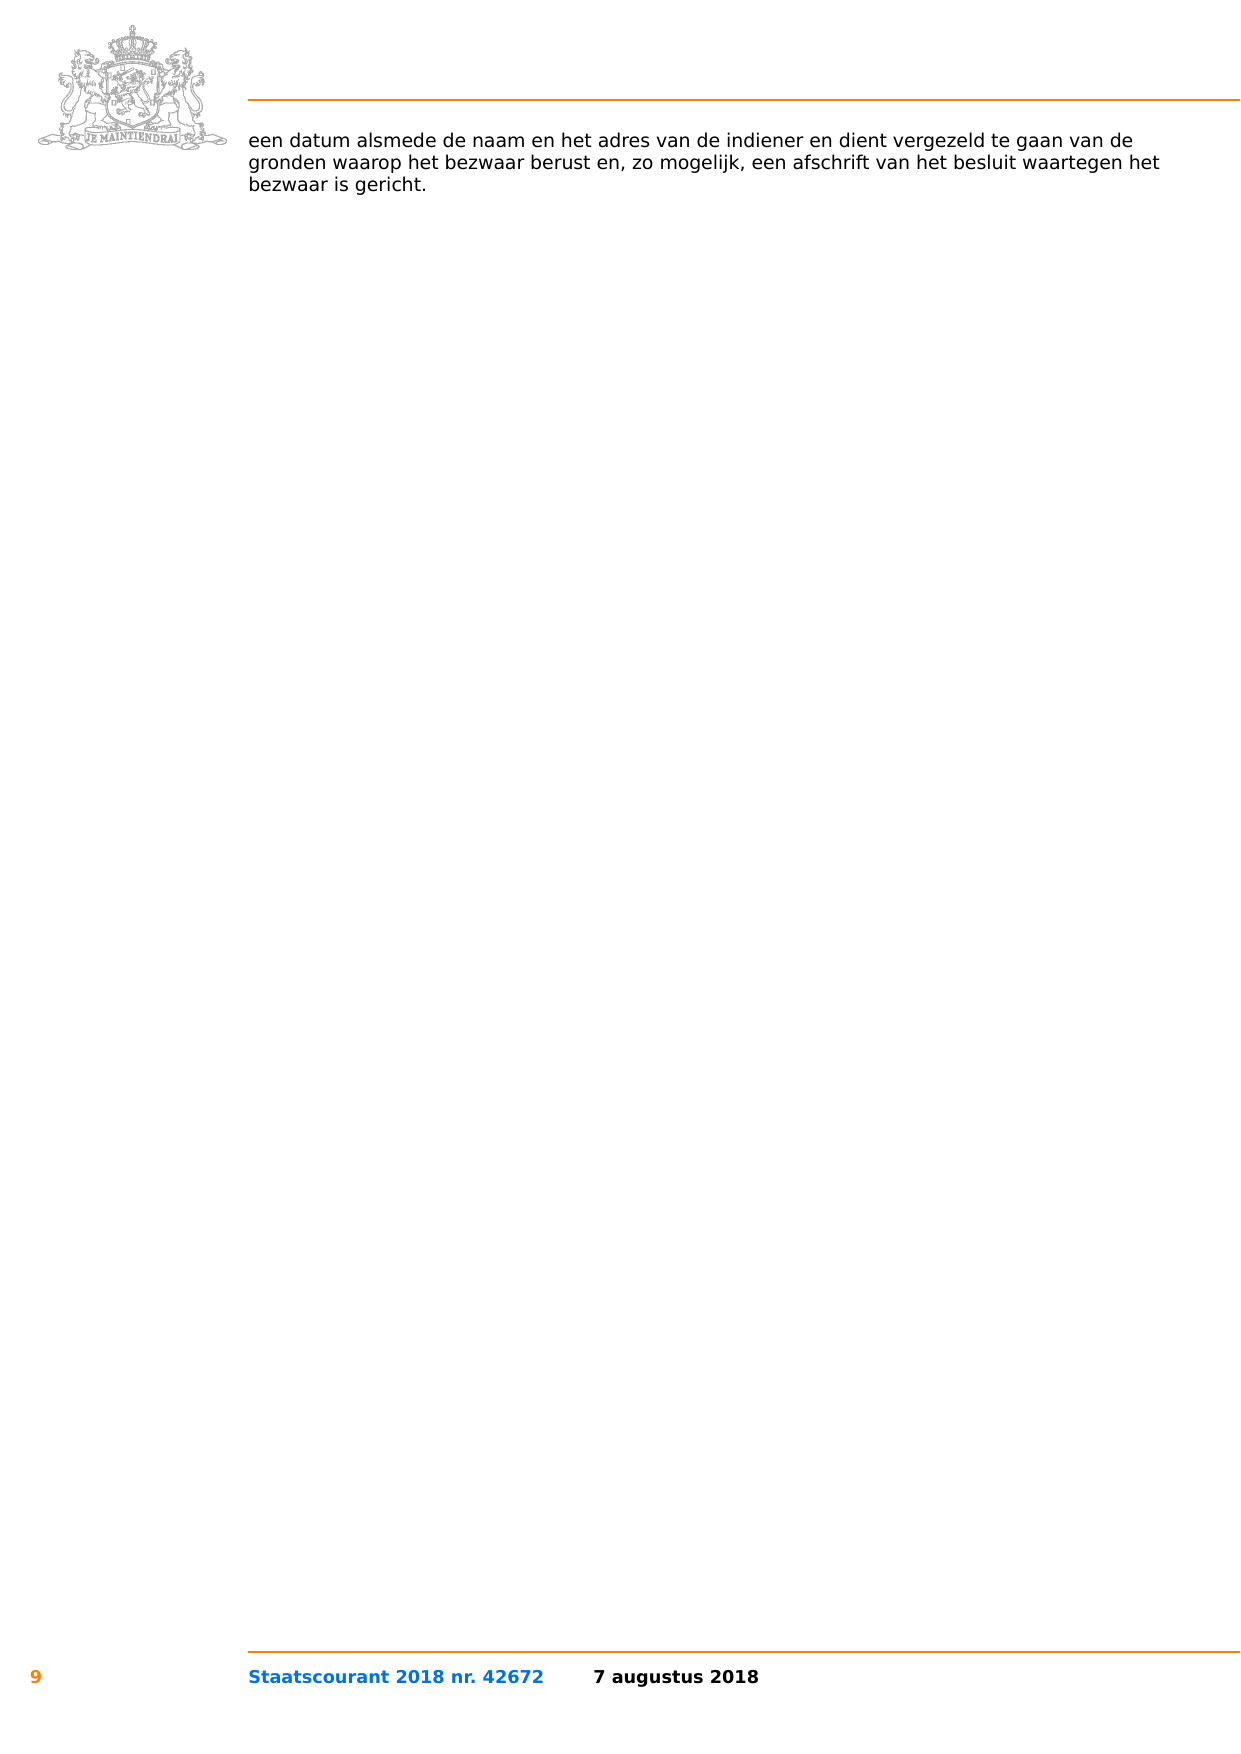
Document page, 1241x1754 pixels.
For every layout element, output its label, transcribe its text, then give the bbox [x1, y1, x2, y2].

picture [38, 25, 227, 150]
text een datum alsmede de naam en het adres van de indiener en dient vergezeld te gaan van de gronden waarop het bezwaar berust en, zo mogelijk, een afschrift van het besluit waartegen het bezwaar is gericht. [248, 130, 1163, 196]
